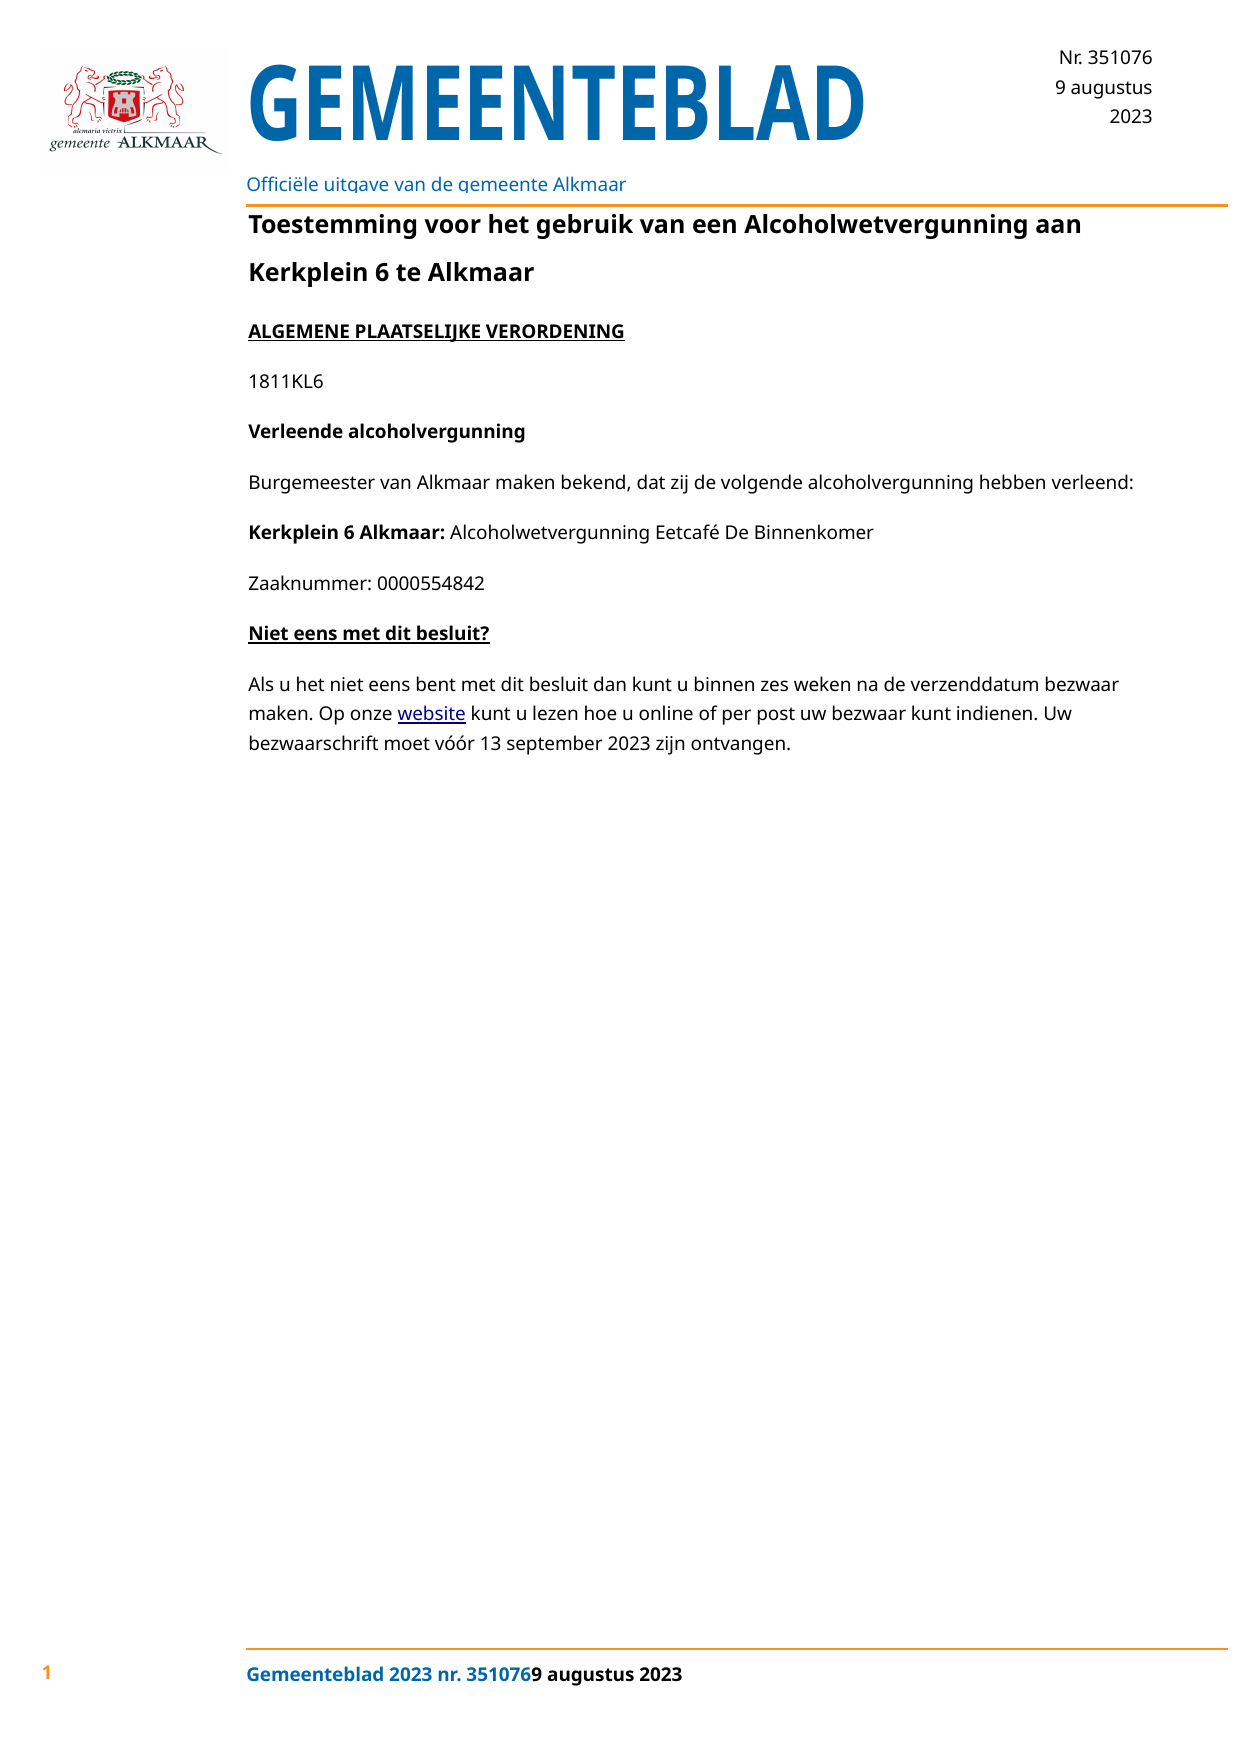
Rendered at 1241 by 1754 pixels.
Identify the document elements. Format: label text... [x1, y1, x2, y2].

text Niet eens met dit besluit? [248, 620, 1152, 646]
text Als u het niet eens bent met dit besluit dan kunt u binnen zes weken na de verzenddatum bezwaar maken. Op onze website kunt u lezen hoe u online of per post uw bezwaar kunt indienen. Uw bezwaarschrift moet vóór 13 september 2023 zijn ontvangen. [248, 671, 1152, 756]
text Kerkplein 6 Alkmaar: Alcoholwetvergunning Eetcafé De Binnenkomer [248, 519, 1152, 545]
text Zaaknummer: 0000554842 [248, 570, 1152, 596]
text ALGEMENE PLAATSELIJKE VERORDENING [248, 318, 1152, 344]
picture [41, 47, 231, 172]
text Toestemming voor het gebruik van een Alcoholwetvergunning aan Kerkplein 6 te Alkmaar [248, 207, 1152, 288]
text 1811KL6 [248, 368, 1152, 394]
text Verleende alcoholvergunning [248, 419, 1152, 444]
text Burgemeester van Alkmaar maken bekend, dat zij de volgende alcoholvergunning hebben verleend: [248, 469, 1152, 495]
